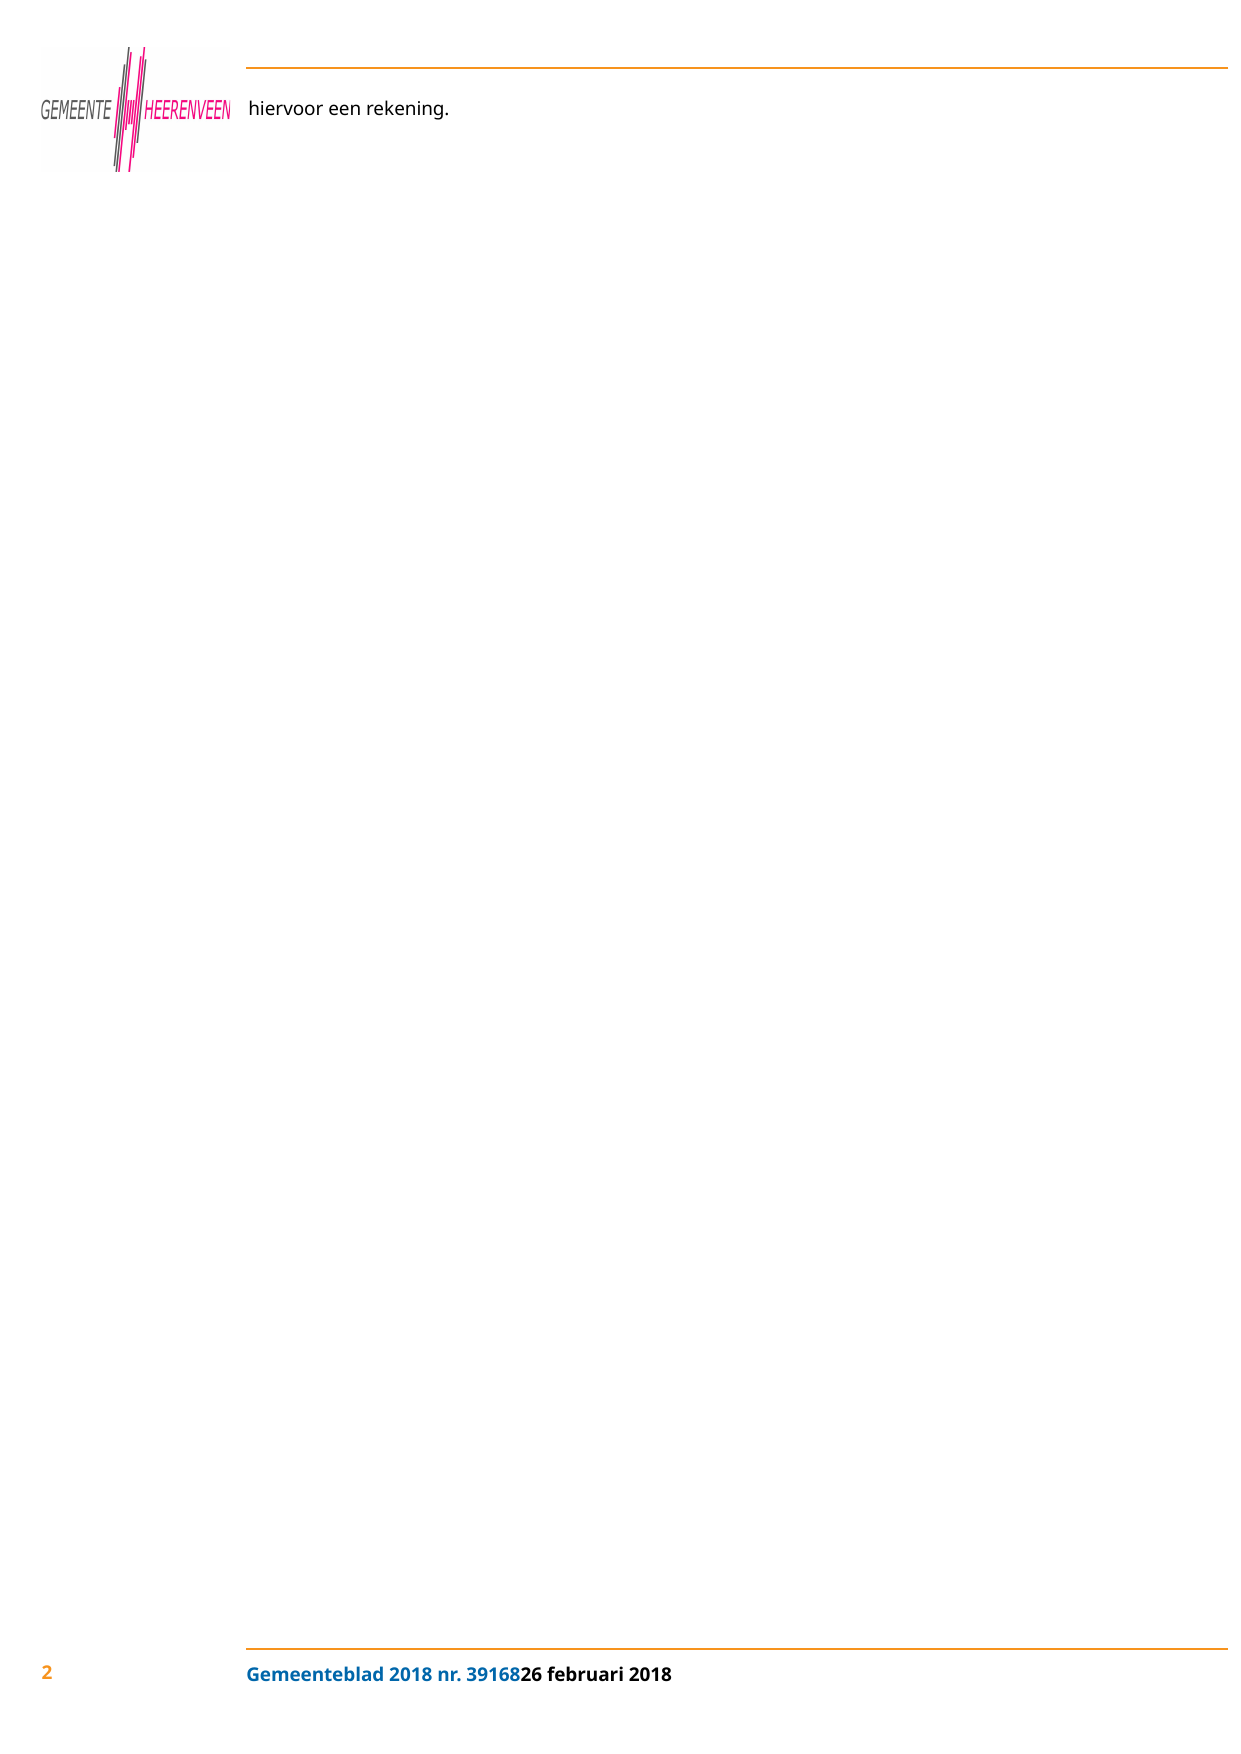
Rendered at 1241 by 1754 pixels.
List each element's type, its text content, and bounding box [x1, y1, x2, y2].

picture [41, 47, 231, 172]
text hiervoor een rekening. [248, 95, 1152, 121]
